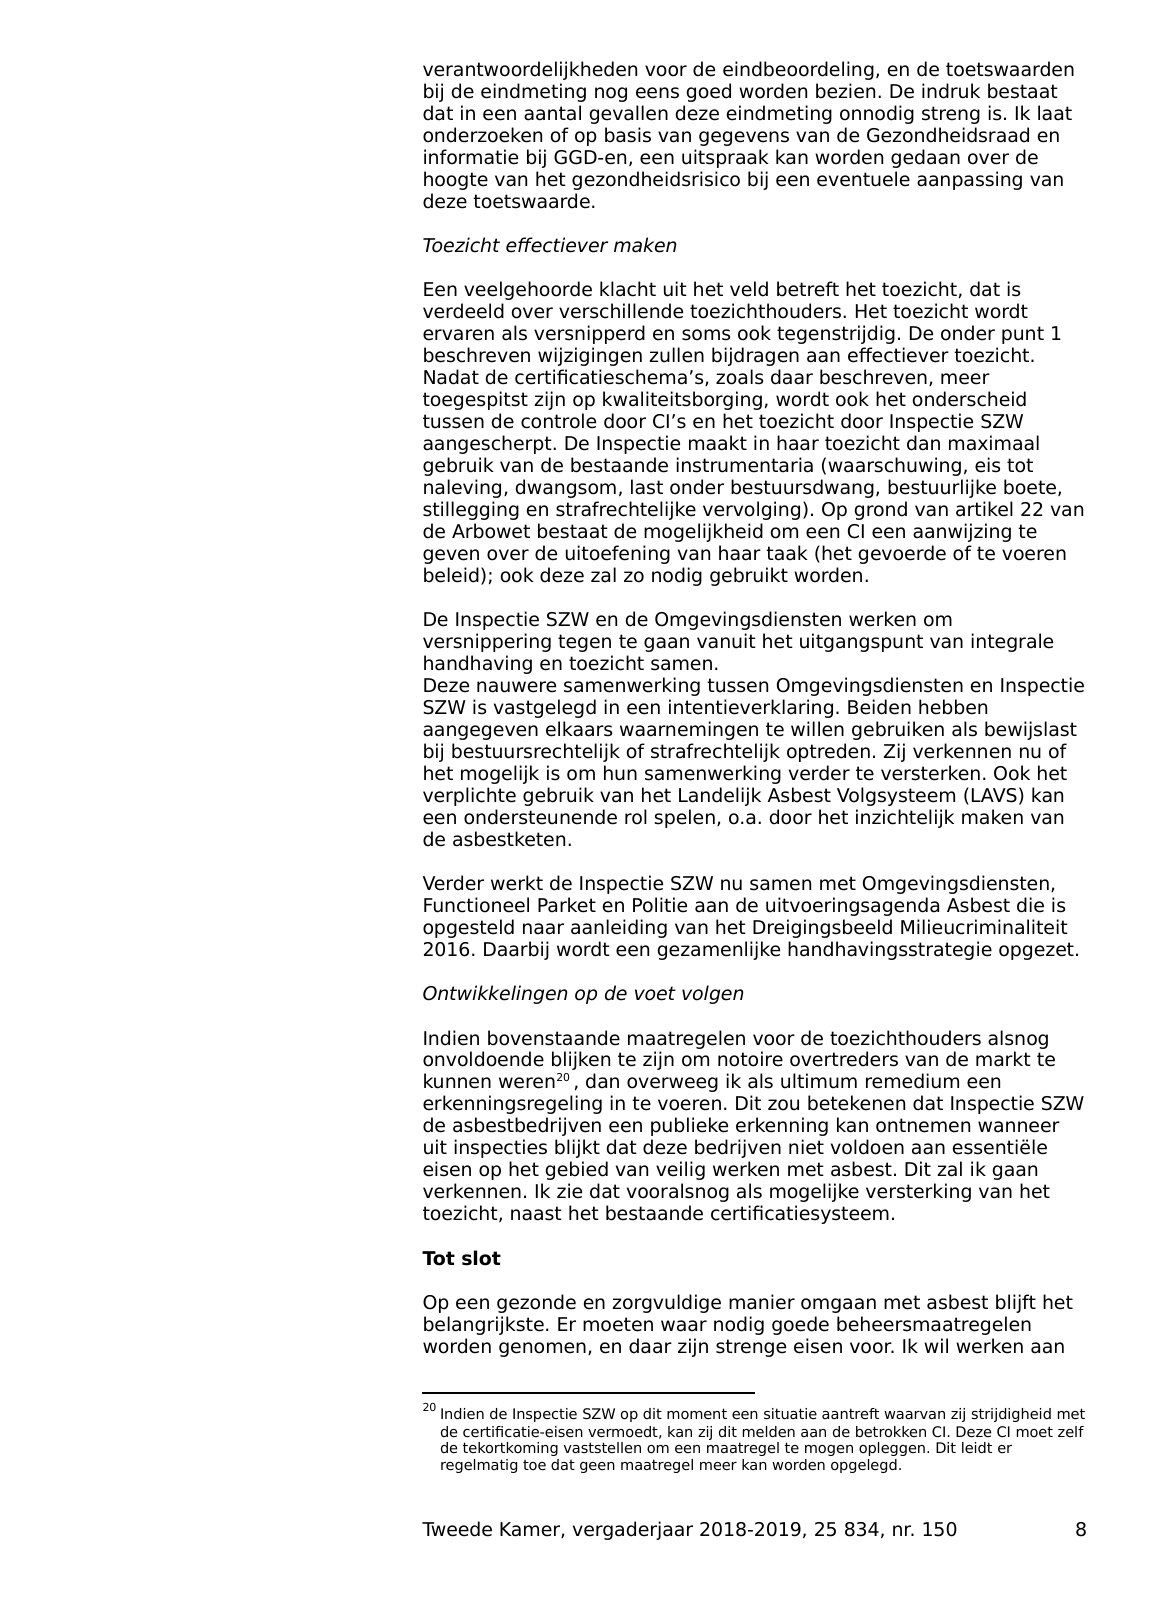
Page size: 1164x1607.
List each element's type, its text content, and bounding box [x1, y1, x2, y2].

text verantwoordelijkheden voor de eindbeoordeling, en de toetswaarden bij de eindmeting nog eens goed worden bezien. De indruk bestaat dat in een aantal gevallen deze eindmeting onnodig streng is. Ik laat onderzoeken of op basis van gegevens van de Gezondheidsraad en informatie bij GGD-en, een uitspraak kan worden gedaan over de hoogte van het gezondheidsrisico bij een eventuele aanpassing van deze toetswaarde. [422, 59, 1087, 213]
text De Inspectie SZW en de Omgevingsdiensten werken om versnippering tegen te gaan vanuit het uitgangspunt van integrale handhaving en toezicht samen. [422, 609, 1087, 675]
text Een veelgehoorde klacht uit het veld betreft het toezicht, dat is verdeeld over verschillende toezichthouders. Het toezicht wordt ervaren als versnipperd en soms ook tegenstrijdig. De onder punt 1 beschreven wijzigingen zullen bijdragen aan effectiever toezicht. Nadat de certificatieschema’s, zoals daar beschreven, meer toegespitst zijn op kwaliteitsborging, wordt ook het onderscheid tussen de controle door CI’s en het toezicht door Inspectie SZW aangescherpt. De Inspectie maakt in haar toezicht dan maximaal gebruik van de bestaande instrumentaria (waarschuwing, eis tot naleving, dwangsom, last onder bestuursdwang, bestuurlijke boete, stillegging en strafrechtelijke vervolging). Op grond van artikel 22 van de Arbowet bestaat de mogelijkheid om een CI een aanwijzing te geven over de uitoefening van haar taak (het gevoerde of te voeren beleid); ook deze zal zo nodig gebruikt worden. [422, 279, 1087, 587]
text Verder werkt de Inspectie SZW nu samen met Omgevingsdiensten, Functioneel Parket en Politie aan de uitvoeringsagenda Asbest die is opgesteld naar aanleiding van het Dreigingsbeeld Milieucriminaliteit 2016. Daarbij wordt een gezamenlijke handhavingsstrategie opgezet. [422, 873, 1087, 961]
subtitle Toezicht effectiever maken [422, 235, 1087, 257]
text Indien bovenstaande maatregelen voor de toezichthouders alsnog onvoldoende blijken te zijn om notoire overtreders van de markt te kunnen weren, dan overweeg ik als ultimum remedium een erkenningsregeling in te voeren. Dit zou betekenen dat Inspectie SZW de asbestbedrijven een publieke erkenning kan ontnemen wanneer uit inspecties blijkt dat deze bedrijven niet voldoen aan essentiële eisen op het gebied van veilig werken met asbest. Dit zal ik gaan verkennen. Ik zie dat vooralsnog als mogelijke versterking van het toezicht, naast het bestaande certificatiesysteem. [422, 1027, 1087, 1225]
text Indien de Inspectie SZW op dit moment een situatie aantreft waarvan zij strijdigheid met de certificatie-eisen vermoedt, kan zij dit melden aan de betrokken CI. Deze CI moet zelf de tekortkoming vaststellen om een maatregel te mogen opleggen. Dit leidt er regelmatig toe dat geen maatregel meer kan worden opgelegd. [422, 1402, 1087, 1474]
subtitle Ontwikkelingen op de voet volgen [422, 983, 1087, 1005]
text Deze nauwere samenwerking tussen Omgevingsdiensten en Inspectie SZW is vastgelegd in een intentieverklaring. Beiden hebben aangegeven elkaars waarnemingen te willen gebruiken als bewijslast bij bestuursrechtelijk of strafrechtelijk optreden. Zij verkennen nu of het mogelijk is om hun samenwerking verder te versterken. Ook het verplichte gebruik van het Landelijk Asbest Volgsysteem (LAVS) kan een ondersteunende rol spelen, o.a. door het inzichtelijk maken van de asbestketen. [422, 675, 1087, 851]
subtitle Tot slot [422, 1247, 1087, 1269]
text Op een gezonde en zorgvuldige manier omgaan met asbest blijft het belangrijkste. Er moeten waar nodig goede beheersmaatregelen worden genomen, en daar zijn strenge eisen voor. Ik wil werken aan [422, 1292, 1087, 1357]
